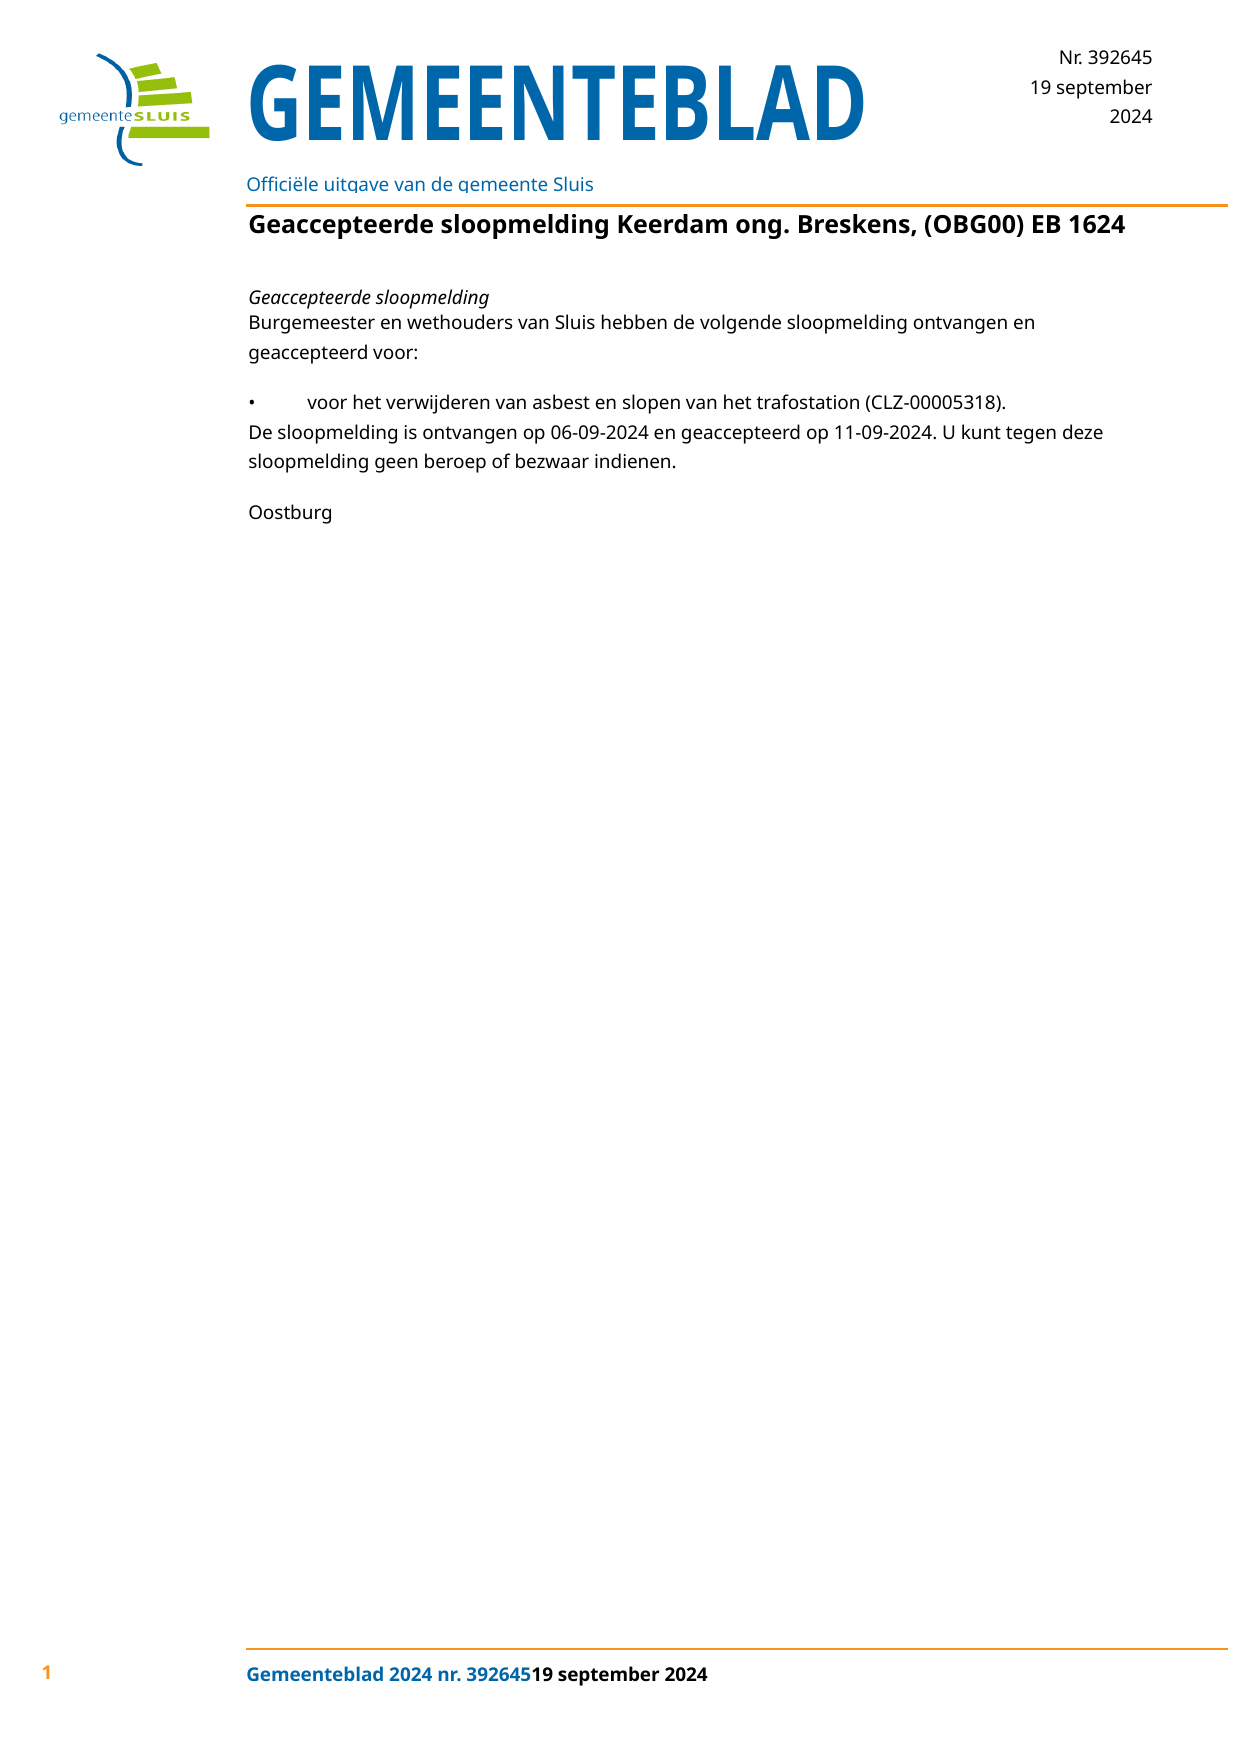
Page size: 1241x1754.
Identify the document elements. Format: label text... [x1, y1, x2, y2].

text Burgemeester en wethouders van Sluis hebben de volgende sloopmelding ontvangen en geaccepteerd voor: [248, 309, 1152, 365]
text Geaccepteerde sloopmelding [248, 284, 1152, 309]
text Geaccepteerde sloopmelding Keerdam ong. Breskens, (OBG00) EB 1624 [248, 207, 1152, 241]
picture [41, 47, 231, 172]
list voor het verwijderen van asbest en slopen van het trafostation (CLZ-00005318). [248, 389, 1152, 415]
text De sloopmelding is ontvangen op 06-09-2024 en geaccepteerd op 11-09-2024. U kunt tegen deze sloopmelding geen beroep of bezwaar indienen. [248, 419, 1152, 474]
text Oostburg [248, 499, 1152, 525]
